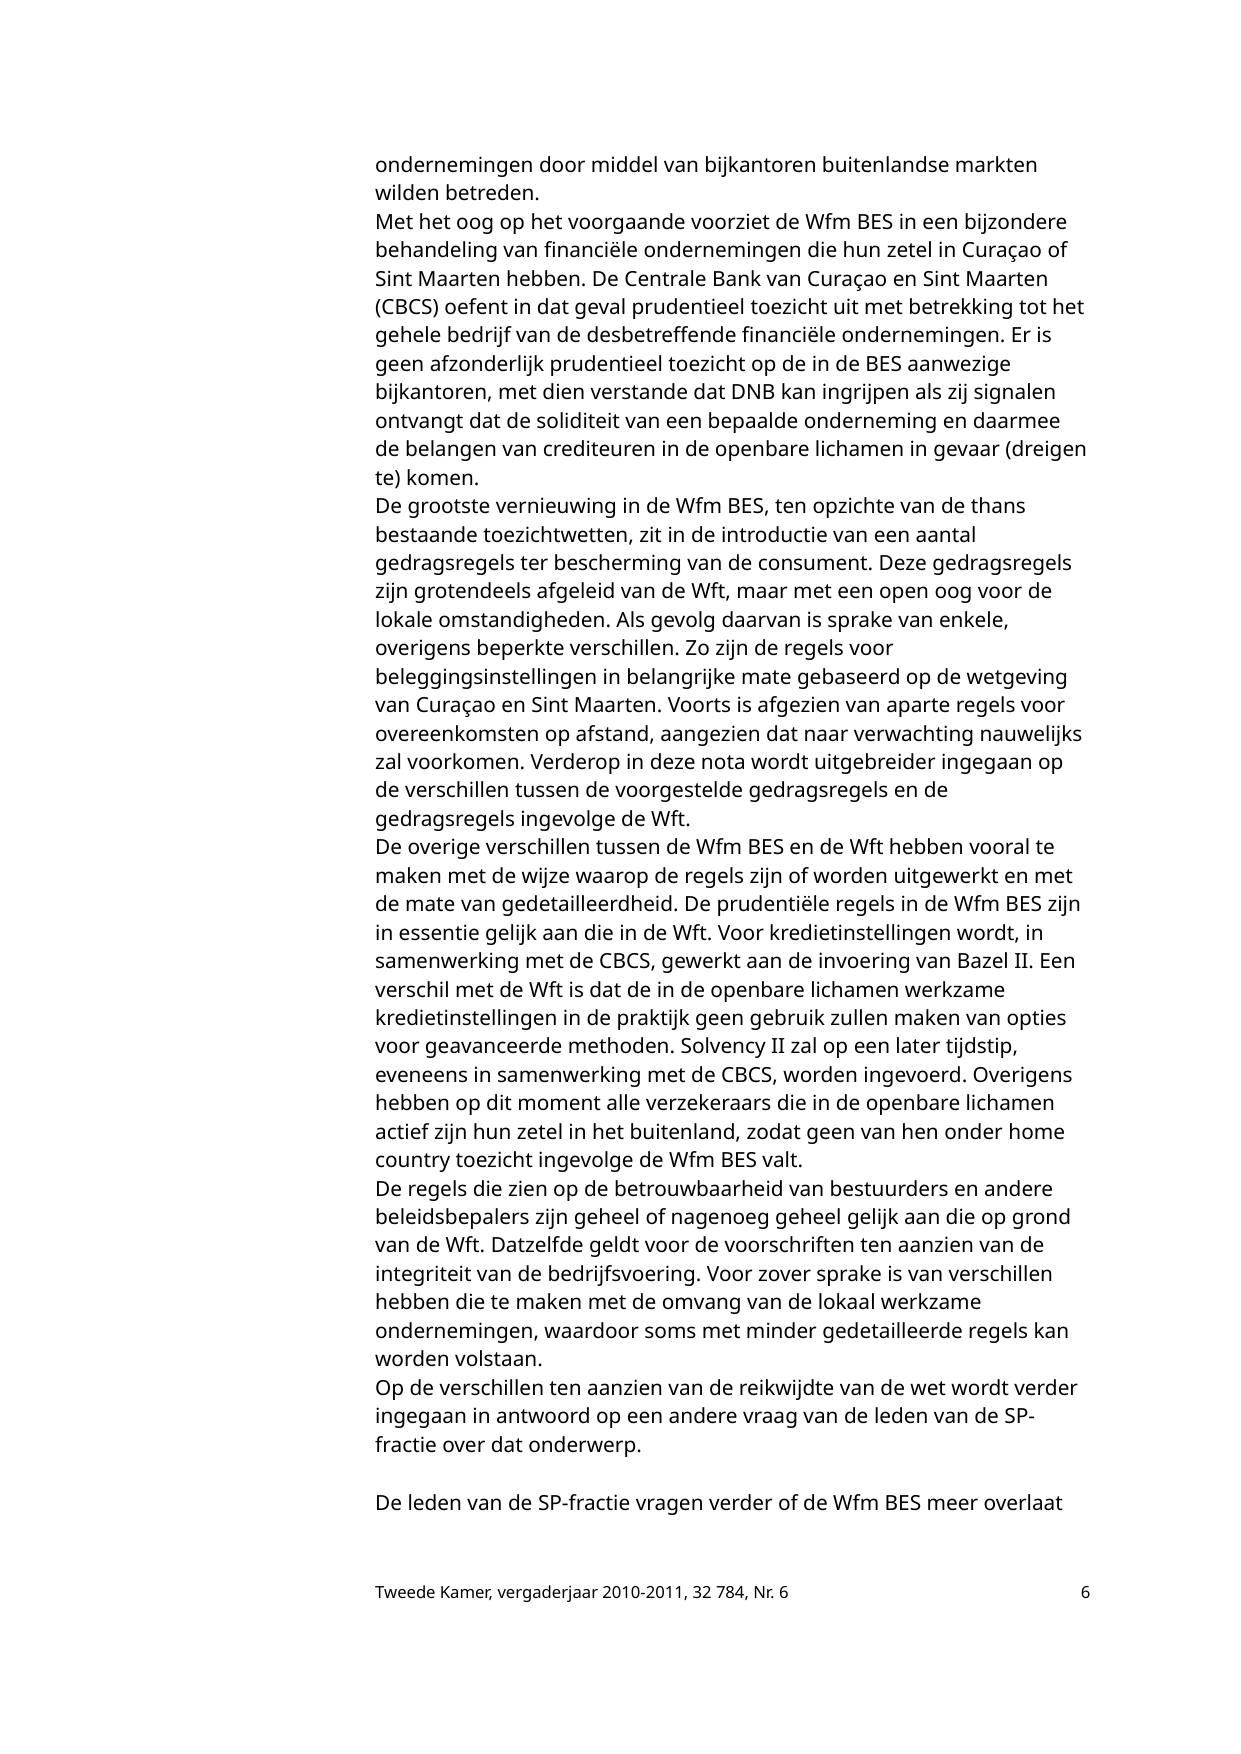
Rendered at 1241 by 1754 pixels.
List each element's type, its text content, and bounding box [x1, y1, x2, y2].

text De regels die zien op de betrouwbaarheid van bestuurders en andere beleidsbepalers zijn geheel of nagenoeg geheel gelijk aan die op grond van de Wft. Datzelfde geldt voor de voorschriften ten aanzien van de integriteit van de bedrijfsvoering. Voor zover sprake is van verschillen hebben die te maken met de omvang van de lokaal werkzame ondernemingen, waardoor soms met minder gedetailleerde regels kan worden volstaan. [375, 1174, 1090, 1373]
text De overige verschillen tussen de Wfm BES en de Wft hebben vooral te maken met de wijze waarop de regels zijn of worden uitgewerkt en met de mate van gedetailleerdheid. De prudentiële regels in de Wfm BES zijn in essentie gelijk aan die in de Wft. Voor kredietinstellingen wordt, in samenwerking met de CBCS, gewerkt aan de invoering van Bazel II. Een verschil met de Wft is dat de in de openbare lichamen werkzame kredietinstellingen in de praktijk geen gebruik zullen maken van opties voor geavanceerde methoden. Solvency II zal op een later tijdstip, eveneens in samenwerking met de CBCS, worden ingevoerd. Overigens hebben op dit moment alle verzekeraars die in de openbare lichamen actief zijn hun zetel in het buitenland, zodat geen van hen onder home country toezicht ingevolge de Wfm BES valt. [375, 832, 1090, 1174]
text Op de verschillen ten aanzien van de reikwijdte van de wet wordt verder ingegaan in antwoord op een andere vraag van de leden van de SP-fractie over dat onderwerp. [375, 1373, 1090, 1458]
text De grootste vernieuwing in de Wfm BES, ten opzichte van de thans bestaande toezichtwetten, zit in de introductie van een aantal gedragsregels ter bescherming van de consument. Deze gedragsregels zijn grotendeels afgeleid van de Wft, maar met een open oog voor de lokale omstandigheden. Als gevolg daarvan is sprake van enkele, overigens beperkte verschillen. Zo zijn de regels voor beleggingsinstellingen in belangrijke mate gebaseerd op de wetgeving van Curaçao en Sint Maarten. Voorts is afgezien van aparte regels voor overeenkomsten op afstand, aangezien dat naar verwachting nauwelijks zal voorkomen. Verderop in deze nota wordt uitgebreider ingegaan op de verschillen tussen de voorgestelde gedragsregels en de gedragsregels ingevolge de Wft. [375, 491, 1090, 832]
text De leden van de SP-fractie vragen verder of de Wfm BES meer overlaat [375, 1488, 1090, 1517]
text Met het oog op het voorgaande voorziet de Wfm BES in een bijzondere behandeling van financiële ondernemingen die hun zetel in Curaçao of Sint Maarten hebben. De Centrale Bank van Curaçao en Sint Maarten (CBCS) oefent in dat geval prudentieel toezicht uit met betrekking tot het gehele bedrijf van de desbetreffende financiële ondernemingen. Er is geen afzonderlijk prudentieel toezicht op de in de BES aanwezige bijkantoren, met dien verstande dat DNB kan ingrijpen als zij signalen ontvangt dat de soliditeit van een bepaalde onderneming en daarmee de belangen van crediteuren in de openbare lichamen in gevaar (dreigen te) komen. [375, 207, 1090, 491]
text ondernemingen door middel van bijkantoren buitenlandse markten wilden betreden. [375, 150, 1090, 207]
